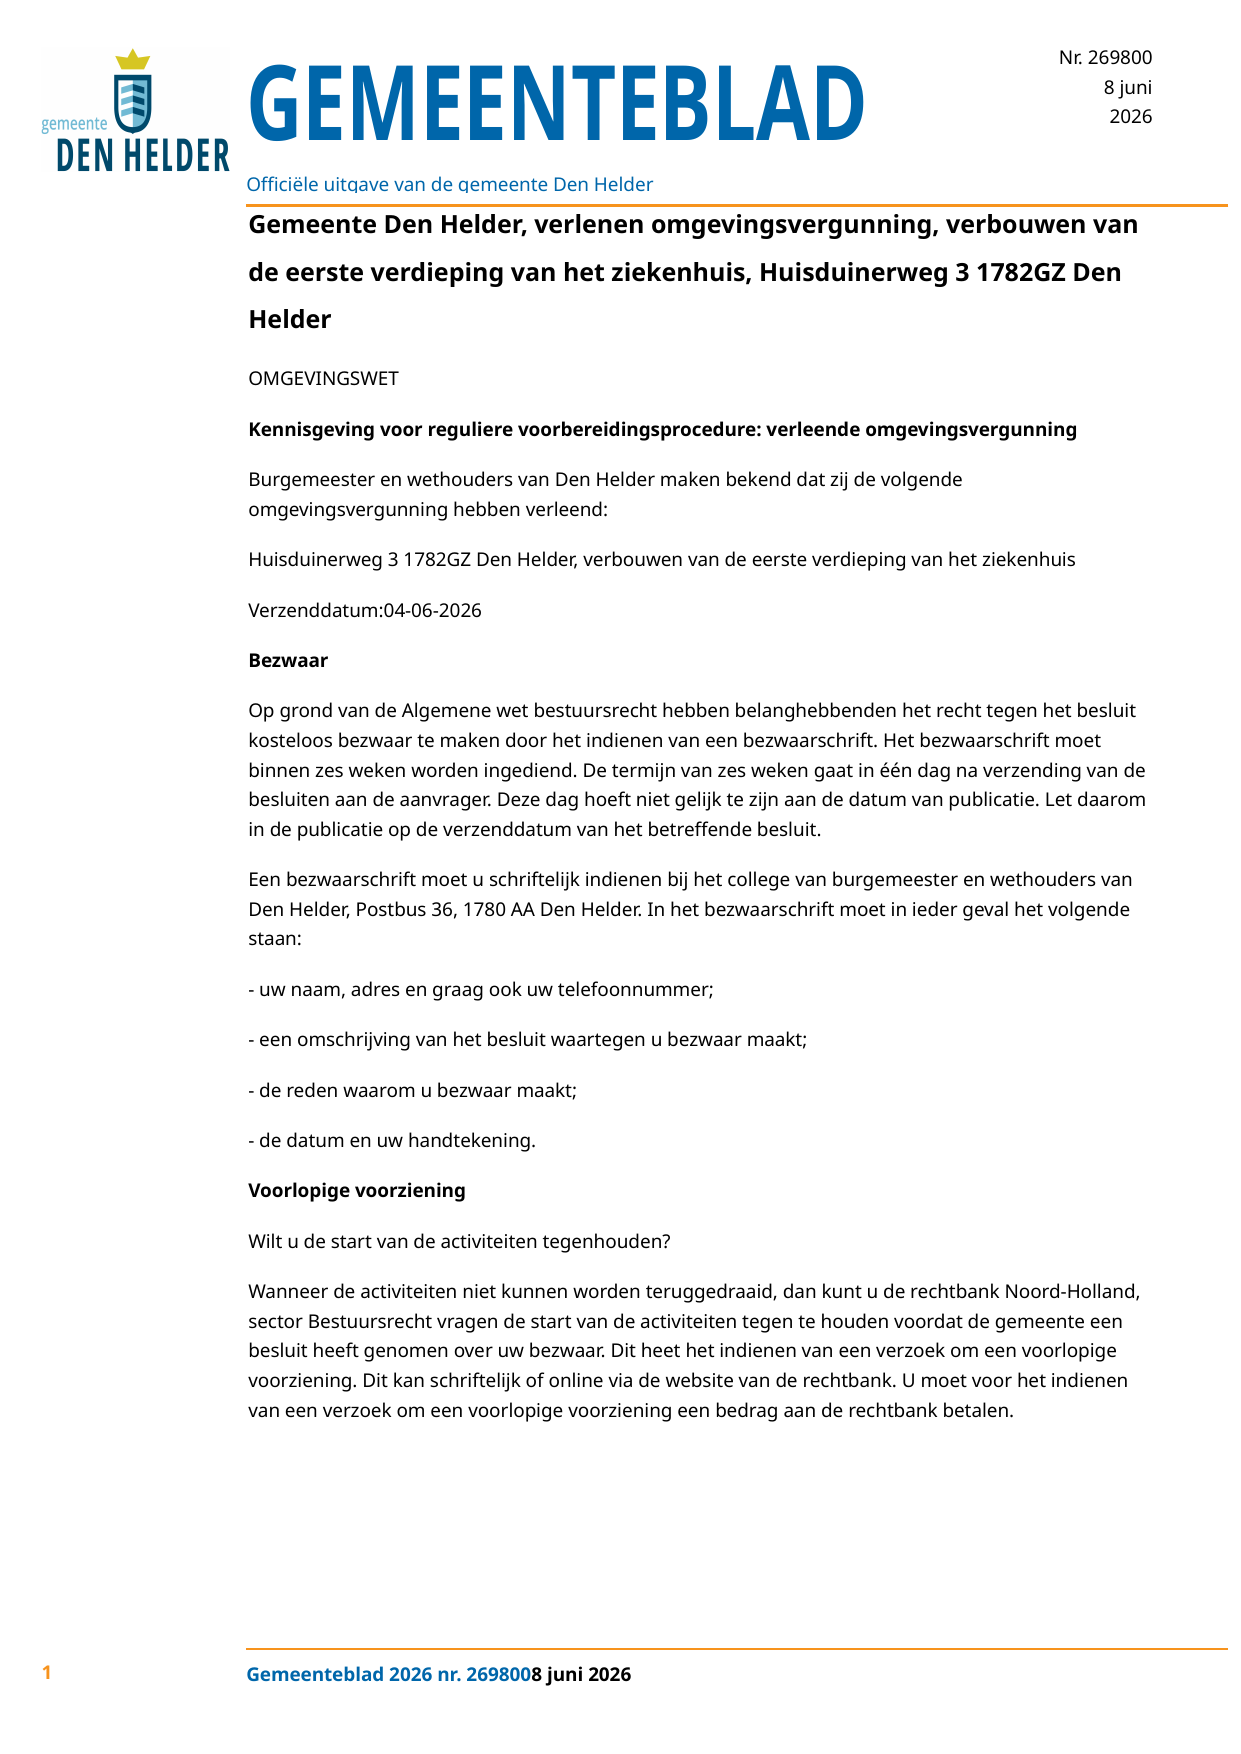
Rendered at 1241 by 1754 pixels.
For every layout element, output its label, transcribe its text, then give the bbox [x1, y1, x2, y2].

text Een bezwaarschrift moet u schriftelijk indienen bij het college van burgemeester en wethouders van Den Helder, Postbus 36, 1780 AA Den Helder. In het bezwaarschrift moet in ieder geval het volgende staan: [248, 866, 1152, 951]
text - een omschrijving van het besluit waartegen u bezwaar maakt; [248, 1026, 1152, 1052]
picture [220, 160, 224, 172]
text Bezwaar [248, 647, 1152, 673]
text Gemeente Den Helder, verlenen omgevingsvergunning, verbouwen van de eerste verdieping van het ziekenhuis, Huisduinerweg 3 1782GZ Den Helder [248, 207, 1152, 336]
text Huisduinerweg 3 1782GZ Den Helder, verbouwen van de eerste verdieping van het ziekenhuis [248, 546, 1152, 572]
text Op grond van de Algemene wet bestuursrecht hebben belanghebbenden het recht tegen het besluit kosteloos bezwaar te maken door het indienen van een bezwaarschrift. Het bezwaarschrift moet binnen zes weken worden ingediend. De termijn van zes weken gaat in één dag na verzending van de besluiten aan de aanvrager. Deze dag hoeft niet gelijk te zijn aan de datum van publicatie. Let daarom in de publicatie op de verzenddatum van het betreffende besluit. [248, 698, 1152, 842]
text Burgemeester en wethouders van Den Helder maken bekend dat zij de volgende omgevingsvergunning hebben verleend: [248, 466, 1152, 522]
text - uw naam, adres en graag ook uw telefoonnummer; [248, 976, 1152, 1002]
text Kennisgeving voor reguliere voorbereidingsprocedure: verleende omgevingsvergunning [248, 416, 1152, 442]
picture [182, 144, 187, 165]
picture [63, 144, 68, 165]
text Wilt u de start van de activiteiten tegenhouden? [248, 1228, 1152, 1254]
text - de datum en uw handtekening. [248, 1127, 1152, 1153]
picture [41, 47, 231, 172]
text Voorlopige voorziening [248, 1178, 1152, 1203]
text Verzenddatum:04-06-2026 [248, 597, 1152, 622]
text Wanneer de activiteiten niet kunnen worden teruggedraaid, dan kunt u de rechtbank Noord-Holland, sector Bestuursrecht vragen de start van de activiteiten tegen te houden voordat de gemeente een besluit heeft genomen over uw bezwaar. Dit heet het indienen van een verzoek om een voorlopige voorziening. Dit kan schriftelijk of online via de website van de rechtbank. U moet voor het indienen van een verzoek om een voorlopige voorziening een bedrag aan de rechtbank betalen. [248, 1278, 1152, 1422]
picture [130, 157, 135, 172]
text - de reden waarom u bezwaar maakt; [248, 1077, 1152, 1102]
picture [100, 154, 106, 172]
text OMGEVINGSWET [248, 366, 1152, 391]
